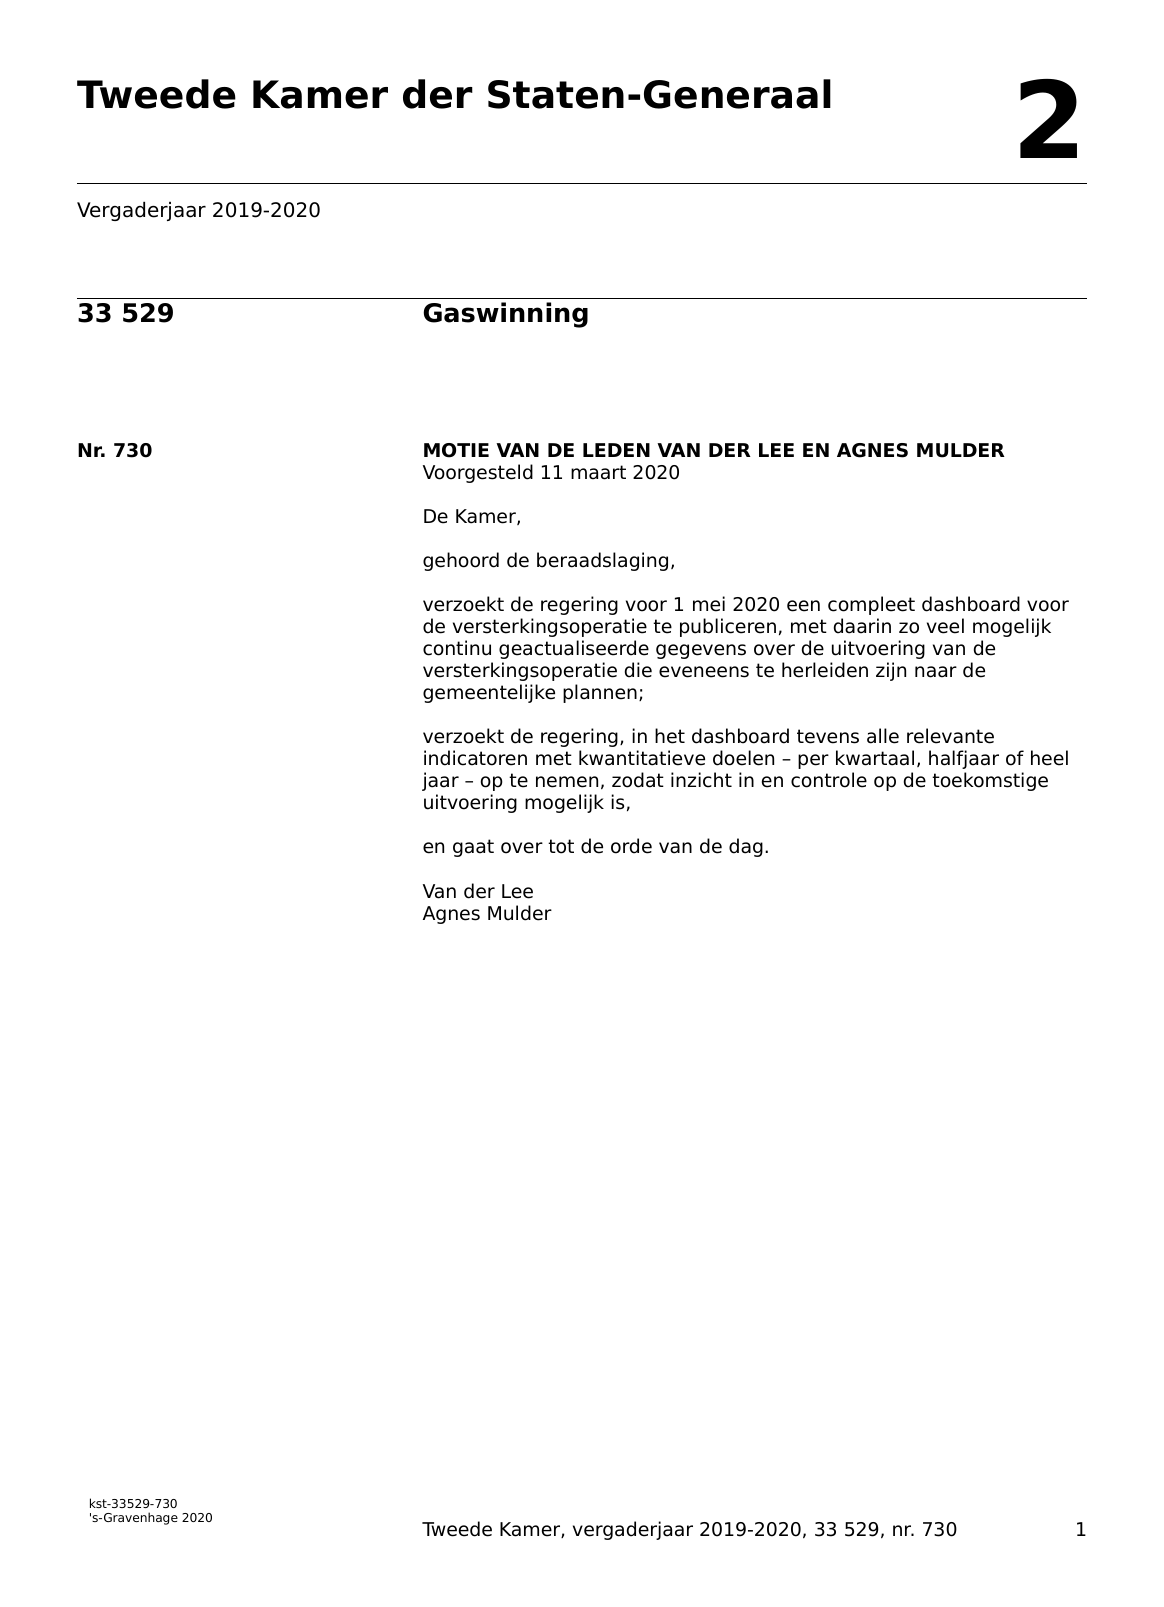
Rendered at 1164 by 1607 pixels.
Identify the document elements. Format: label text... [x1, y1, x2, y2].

text De Kamer, [422, 506, 1087, 528]
table_header 2 [886, 59, 1087, 183]
text gehoord de beraadslaging, [422, 550, 1087, 572]
table_header Tweede Kamer der Staten-Generaal [77, 59, 886, 183]
text 's-Gravenhage 2020 [88, 1511, 323, 1525]
text verzoekt de regering voor 1 mei 2020 een compleet dashboard voor de versterkingsoperatie te publiceren, met daarin zo veel mogelijk continu geactualiseerde gegevens over de uitvoering van de versterkingsoperatie die eveneens te herleiden zijn naar de gemeentelijke plannen; [422, 594, 1087, 704]
table_cell Vergaderjaar 2019-2020 [77, 184, 1087, 298]
subtitle Nr. 730 MOTIE VAN DE LEDEN VAN DER LEE EN AGNES MULDER [77, 440, 1087, 462]
text Van der Lee [422, 881, 1087, 902]
text verzoekt de regering, in het dashboard tevens alle relevante indicatoren met kwantitatieve doelen – per kwartaal, halfjaar of heel jaar – op te nemen, zodat inzicht in en controle op de toekomstige uitvoering mogelijk is, [422, 726, 1087, 814]
text en gaat over tot de orde van de dag. [422, 836, 1087, 858]
subtitle 33 529 Gaswinning [77, 299, 1087, 329]
text Voorgesteld 11 maart 2020 [422, 462, 1087, 484]
text kst-33529-730 [88, 1497, 323, 1511]
text Agnes Mulder [422, 902, 1087, 924]
